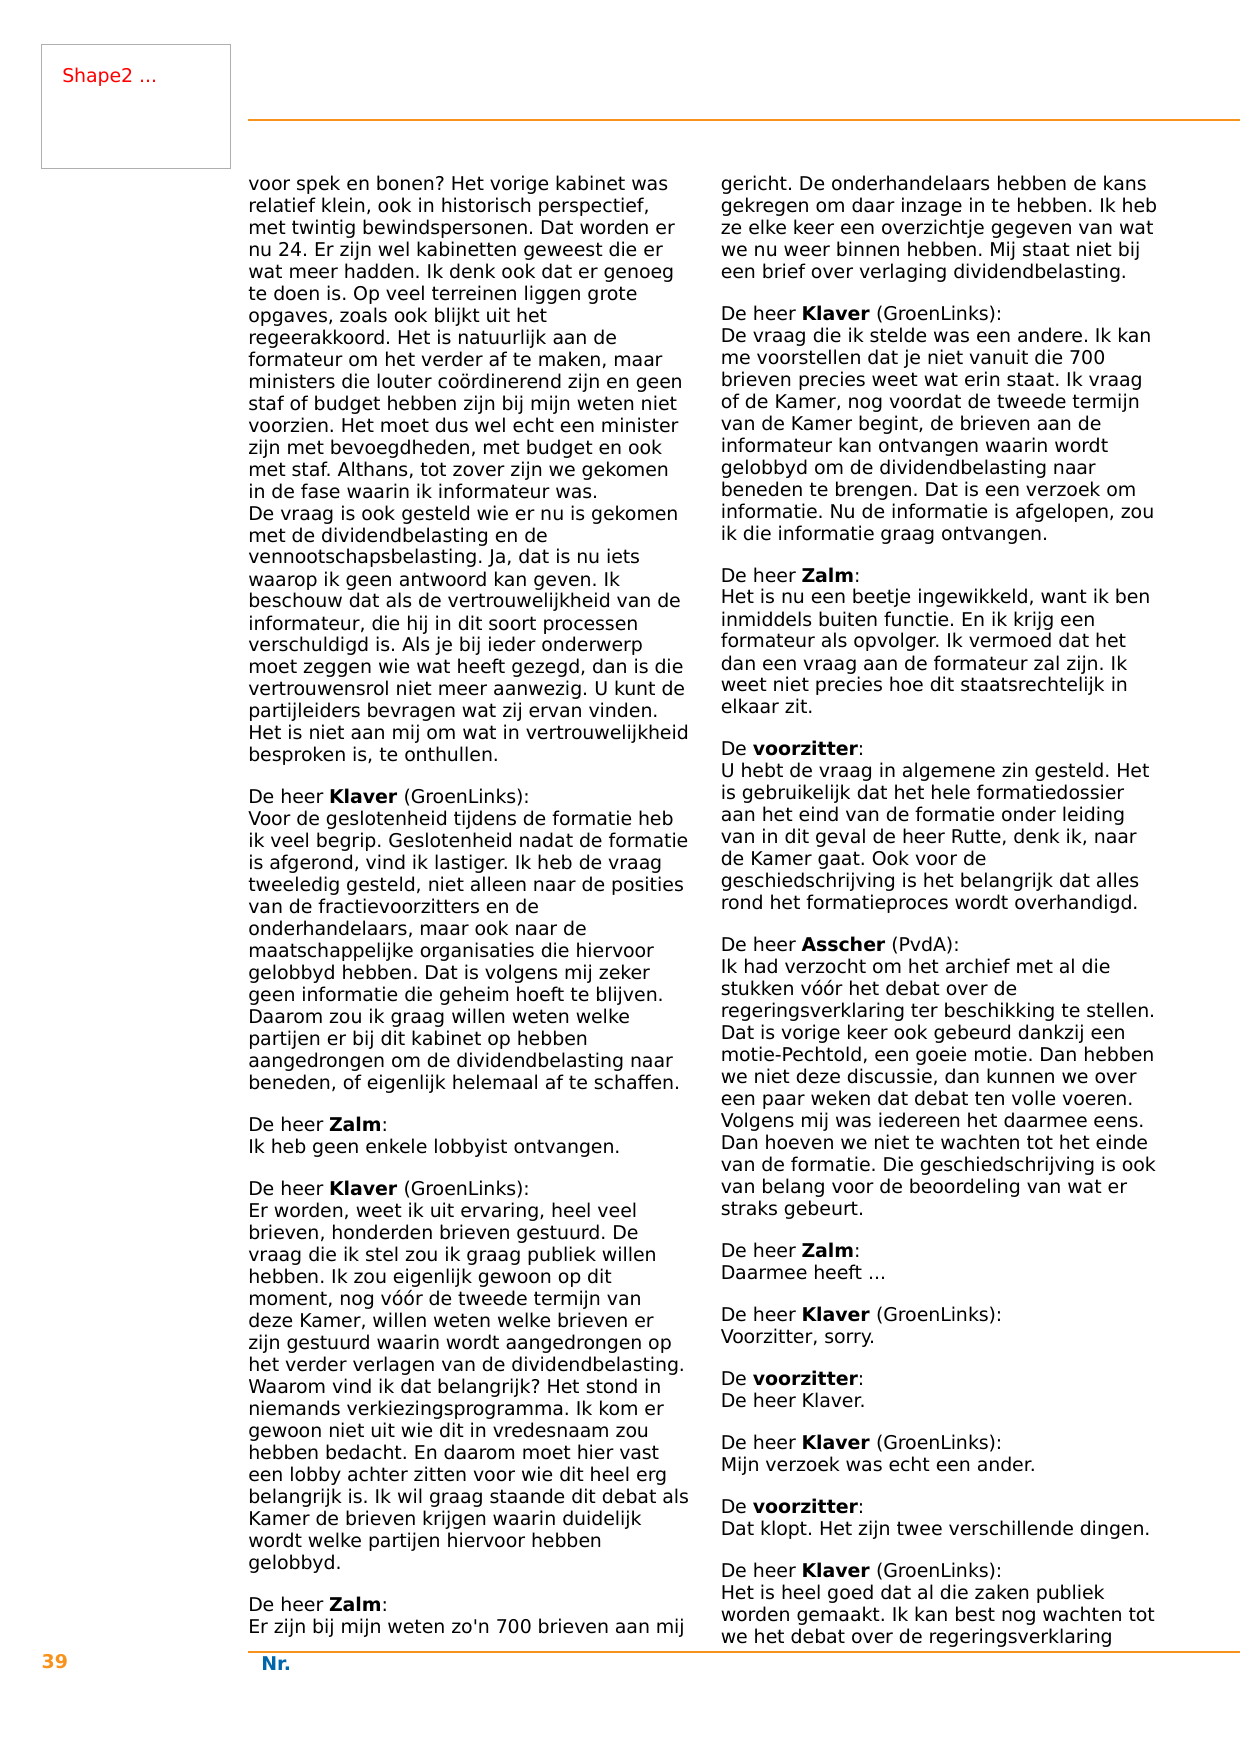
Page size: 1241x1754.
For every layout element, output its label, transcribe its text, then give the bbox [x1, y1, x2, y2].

text De heer Klaver. [721, 1390, 1163, 1412]
text De heer Zalm: [721, 1240, 1163, 1262]
text De heer Zalm: [721, 564, 1163, 586]
text Voor de geslotenheid tijdens de formatie heb ik veel begrip. Geslotenheid nadat de formatie is afgerond, vind ik lastiger. Ik heb de vraag tweeledig gesteld, niet alleen naar de posities van de fractievoorzitters en de onderhandelaars, maar ook naar de maatschappelijke organisaties die hiervoor gelobbyd hebben. Dat is volgens mij zeker geen informatie die geheim hoeft te blijven. Daarom zou ik graag willen weten welke partijen er bij dit kabinet op hebben aangedrongen om de dividendbelasting naar beneden, of eigenlijk helemaal af te schaffen. [248, 808, 691, 1094]
text Het is nu een beetje ingewikkeld, want ik ben inmiddels buiten functie. En ik krijg een formateur als opvolger. Ik vermoed dat het dan een vraag aan de formateur zal zijn. Ik weet niet precies hoe dit staatsrechtelijk in elkaar zit. [721, 586, 1163, 718]
text De voorzitter: [721, 1496, 1163, 1518]
text De voorzitter: [721, 1368, 1163, 1390]
text Ik heb geen enkele lobbyist ontvangen. [248, 1136, 691, 1158]
text Er zijn bij mijn weten zo'n 700 brieven aan mij [248, 1616, 691, 1637]
text Er worden, weet ik uit ervaring, heel veel brieven, honderden brieven gestuurd. De vraag die ik stel zou ik graag publiek willen hebben. Ik zou eigenlijk gewoon op dit moment, nog vóór de tweede termijn van deze Kamer, willen weten welke brieven er zijn gestuurd waarin wordt aangedrongen op het verder verlagen van de dividendbelasting. Waarom vind ik dat belangrijk? Het stond in niemands verkiezingsprogramma. Ik kom er gewoon niet uit wie dit in vredesnaam zou hebben bedacht. En daarom moet hier vast een lobby achter zitten voor wie dit heel erg belangrijk is. Ik wil graag staande dit debat als Kamer de brieven krijgen waarin duidelijk wordt welke partijen hiervoor hebben gelobbyd. [248, 1200, 691, 1573]
text De heer Klaver (GroenLinks): [248, 1178, 691, 1200]
text De heer Zalm: [248, 1114, 691, 1136]
text Dat klopt. Het zijn twee verschillende dingen. [721, 1518, 1163, 1540]
text gericht. De onderhandelaars hebben de kans gekregen om daar inzage in te hebben. Ik heb ze elke keer een overzichtje gegeven van wat we nu weer binnen hebben. Mij staat niet bij een brief over verlaging dividendbelasting. [721, 173, 1163, 283]
text De heer Klaver (GroenLinks): [721, 303, 1163, 325]
text De heer Klaver (GroenLinks): [721, 1560, 1163, 1582]
text De heer Asscher (PvdA): [721, 934, 1163, 956]
text Daarmee heeft ... [721, 1262, 1163, 1284]
text De heer Klaver (GroenLinks): [721, 1304, 1163, 1326]
text De heer Klaver (GroenLinks): [721, 1432, 1163, 1454]
text Ik had verzocht om het archief met al die stukken vóór het debat over de regeringsverklaring ter beschikking te stellen. Dat is vorige keer ook gebeurd dankzij een motie-Pechtold, een goeie motie. Dan hebben we niet deze discussie, dan kunnen we over een paar weken dat debat ten volle voeren. Volgens mij was iedereen het daarmee eens. Dan hoeven we niet te wachten tot het einde van de formatie. Die geschiedschrijving is ook van belang voor de beoordeling van wat er straks gebeurt. [721, 956, 1163, 1220]
text De vraag die ik stelde was een andere. Ik kan me voorstellen dat je niet vanuit die 700 brieven precies weet wat erin staat. Ik vraag of de Kamer, nog voordat de tweede termijn van de Kamer begint, de brieven aan de informateur kan ontvangen waarin wordt gelobbyd om de dividendbelasting naar beneden te brengen. Dat is een verzoek om informatie. Nu de informatie is afgelopen, zou ik die informatie graag ontvangen. [721, 325, 1163, 544]
text De voorzitter: [721, 738, 1163, 760]
text Het is heel goed dat al die zaken publiek worden gemaakt. Ik kan best nog wachten tot we het debat over de regeringsverklaring [721, 1582, 1163, 1648]
text U hebt de vraag in algemene zin gesteld. Het is gebruikelijk dat het hele formatiedossier aan het eind van de formatie onder leiding van in dit geval de heer Rutte, denk ik, naar de Kamer gaat. Ook voor de geschiedschrijving is het belangrijk dat alles rond het formatieproces wordt overhandigd. [721, 760, 1163, 914]
text Voorzitter, sorry. [721, 1326, 1163, 1348]
text Mijn verzoek was echt een ander. [721, 1454, 1163, 1476]
text De heer Klaver (GroenLinks): [248, 786, 691, 808]
text voor spek en bonen? Het vorige kabinet was relatief klein, ook in historisch perspectief, met twintig bewindspersonen. Dat worden er nu 24. Er zijn wel kabinetten geweest die er wat meer hadden. Ik denk ook dat er genoeg te doen is. Op veel terreinen liggen grote opgaves, zoals ook blijkt uit het regeerakkoord. Het is natuurlijk aan de formateur om het verder af te maken, maar ministers die louter coördinerend zijn en geen staf of budget hebben zijn bij mijn weten niet voorzien. Het moet dus wel echt een minister zijn met bevoegdheden, met budget en ook met staf. Althans, tot zover zijn we gekomen in de fase waarin ik informateur was. [248, 173, 691, 502]
text De heer Zalm: [248, 1593, 691, 1616]
text De vraag is ook gesteld wie er nu is gekomen met de dividendbelasting en de vennootschapsbelasting. Ja, dat is nu iets waarop ik geen antwoord kan geven. Ik beschouw dat als de vertrouwelijkheid van de informateur, die hij in dit soort processen verschuldigd is. Als je bij ieder onderwerp moet zeggen wie wat heeft gezegd, dan is die vertrouwensrol niet meer aanwezig. U kunt de partijleiders bevragen wat zij ervan vinden. Het is niet aan mij om wat in vertrouwelijkheid besproken is, te onthullen. [248, 502, 691, 766]
